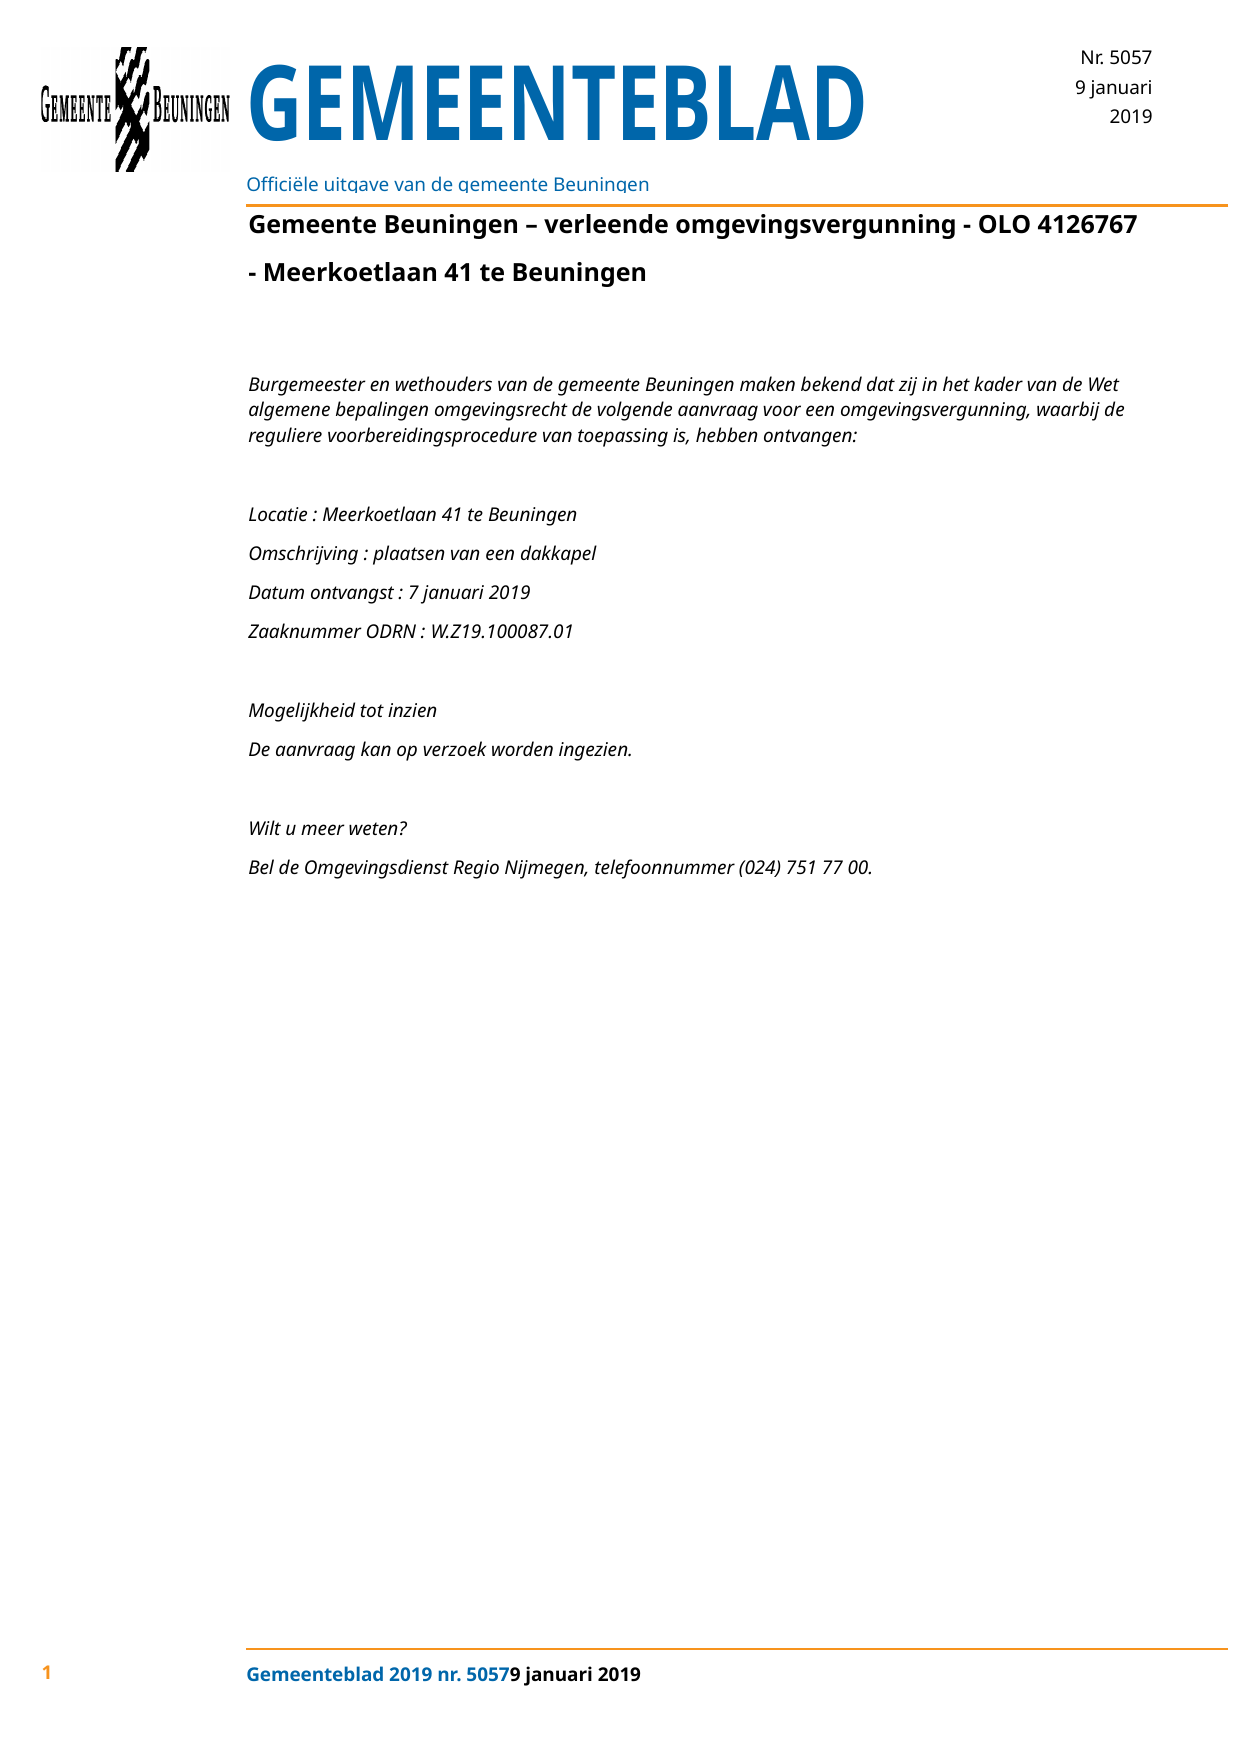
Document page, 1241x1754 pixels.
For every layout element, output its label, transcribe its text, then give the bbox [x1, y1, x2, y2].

text Burgemeester en wethouders van de gemeente Beuningen maken bekend dat zij in het kader van de Wet algemene bepalingen omgevingsrecht de volgende aanvraag voor een omgevingsvergunning, waarbij de reguliere voorbereidingsprocedure van toepassing is, hebben ontvangen: [248, 371, 1152, 448]
text Gemeente Beuningen – verleende omgevingsvergunning - OLO 4126767 - Meerkoetlaan 41 te Beuningen [248, 207, 1152, 288]
text Omschrijving : plaatsen van een dakkapel [248, 540, 1152, 566]
text Zaaknummer ODRN : W.Z19.100087.01 [248, 618, 1152, 644]
text Mogelijkheid tot inzien [248, 697, 1152, 723]
text De aanvraag kan op verzoek worden ingezien. [248, 736, 1152, 762]
text Wilt u meer weten? [248, 815, 1152, 841]
text Bel de Omgevingsdienst Regio Nijmegen, telefoonnummer (024) 751 77 00. [248, 854, 1152, 880]
picture [41, 47, 231, 172]
text Datum ontvangst : 7 januari 2019 [248, 579, 1152, 605]
text Locatie : Meerkoetlaan 41 te Beuningen [248, 501, 1152, 526]
